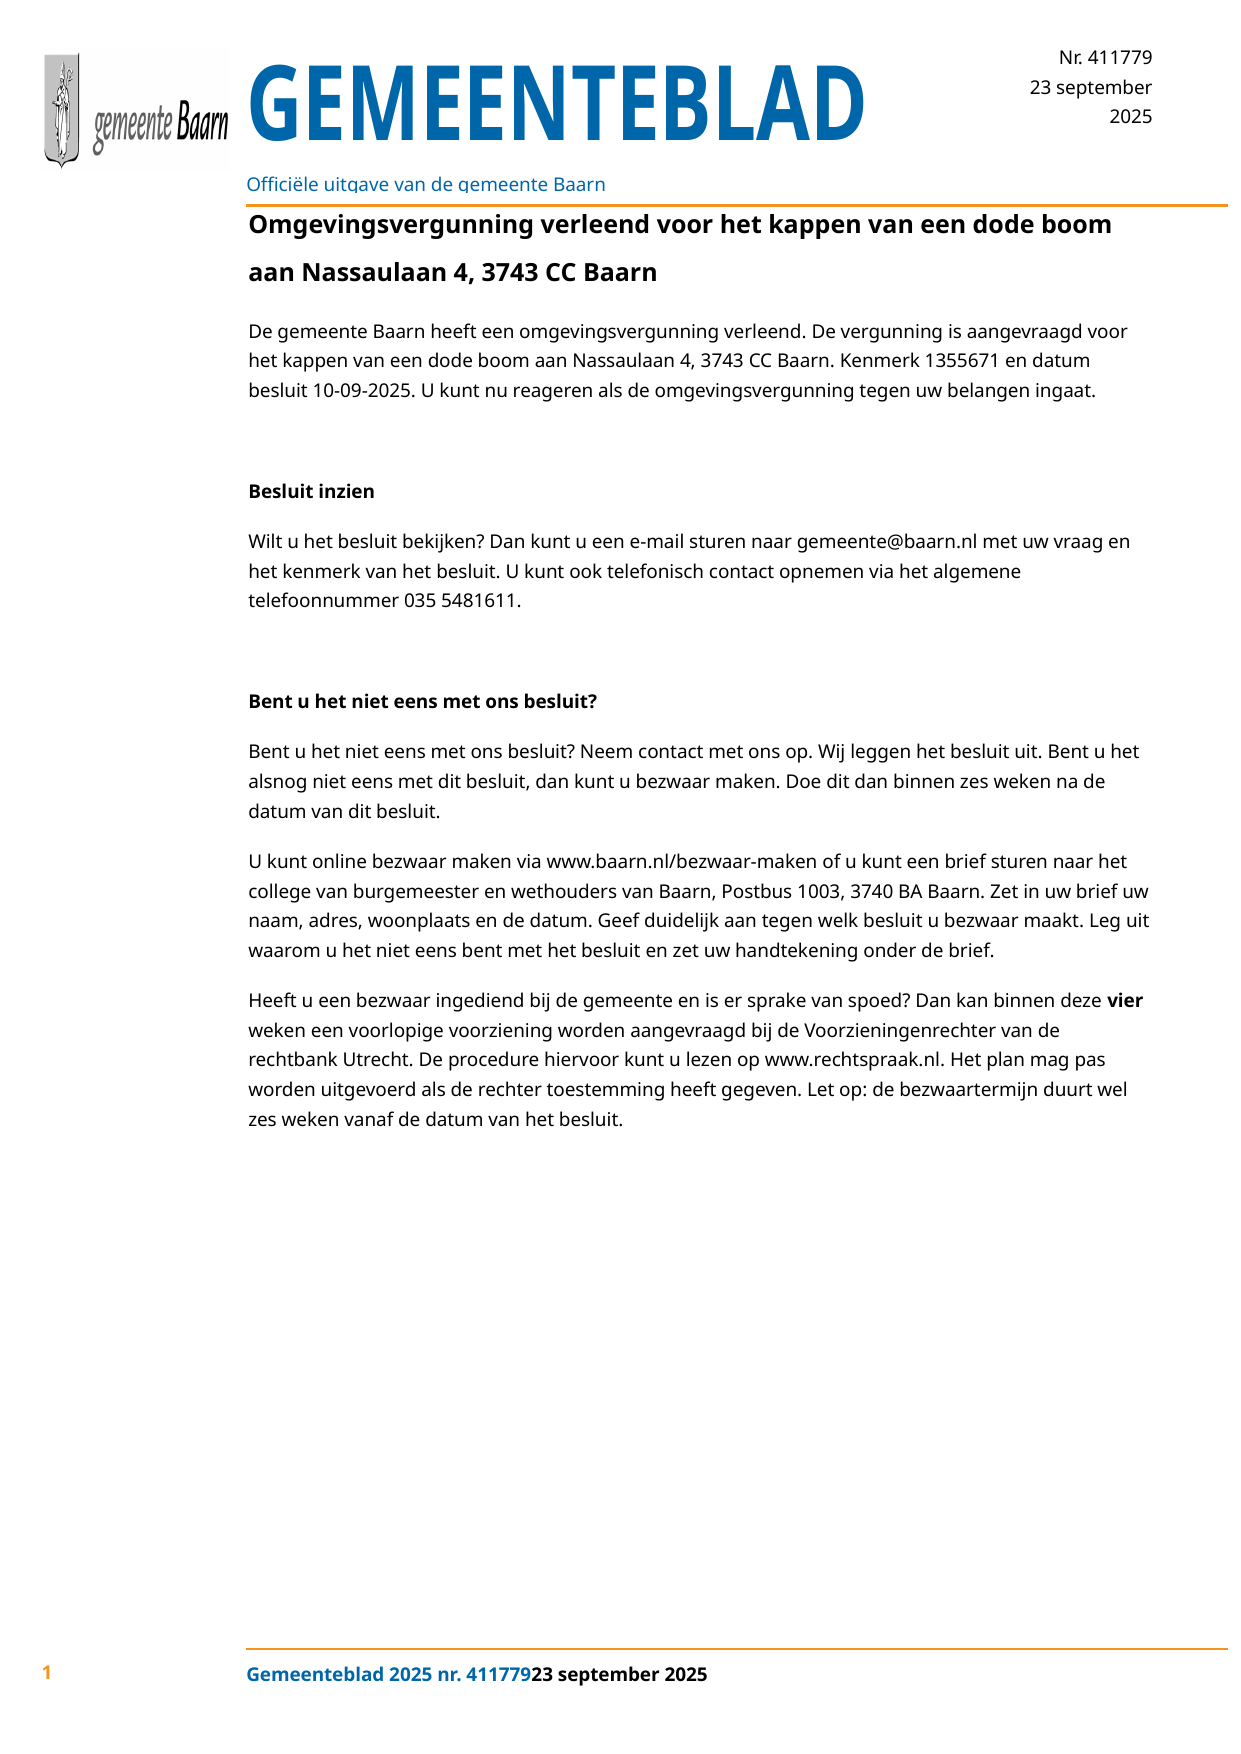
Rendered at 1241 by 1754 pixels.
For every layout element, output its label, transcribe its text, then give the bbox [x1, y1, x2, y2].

text U kunt online bezwaar maken via www.baarn.nl/bezwaar-maken of u kunt een brief sturen naar het college van burgemeester en wethouders van Baarn, Postbus 1003, 3740 BA Baarn. Zet in uw brief uw naam, adres, woonplaats en de datum. Geef duidelijk aan tegen welk besluit u bezwaar maakt. Leg uit waarom u het niet eens bent met het besluit en zet uw handtekening onder de brief. [248, 848, 1152, 963]
picture [41, 47, 231, 172]
text Heeft u een bezwaar ingediend bij de gemeente en is er sprake van spoed? Dan kan binnen deze vier weken een voorlopige voorziening worden aangevraagd bij de Voorzieningenrechter van de rechtbank Utrecht. De procedure hiervoor kunt u lezen op www.rechtspraak.nl. Het plan mag pas worden uitgevoerd als de rechter toestemming heeft gegeven. Let op: de bezwaartermijn duurt wel zes weken vanaf de datum van het besluit. [248, 987, 1152, 1132]
text Wilt u het besluit bekijken? Dan kunt u een e-mail sturen naar gemeente@baarn.nl met uw vraag en het kenmerk van het besluit. U kunt ook telefonisch contact opnemen via het algemene telefoonnummer 035 5481611. [248, 528, 1152, 613]
text Bent u het niet eens met ons besluit? Neem contact met ons op. Wij leggen het besluit uit. Bent u het alsnog niet eens met dit besluit, dan kunt u bezwaar maken. Doe dit dan binnen zes weken na de datum van dit besluit. [248, 739, 1152, 824]
text De gemeente Baarn heeft een omgevingsvergunning verleend. De vergunning is aangevraagd voor het kappen van een dode boom aan Nassaulaan 4, 3743 CC Baarn. Kenmerk 1355671 en datum besluit 10-09-2025. U kunt nu reageren als de omgevingsvergunning tegen uw belangen ingaat. [248, 318, 1152, 403]
text Besluit inzien [248, 478, 1152, 504]
text Omgevingsvergunning verleend voor het kappen van een dode boom aan Nassaulaan 4, 3743 CC Baarn [248, 207, 1152, 288]
text Bent u het niet eens met ons besluit? [248, 688, 1152, 714]
